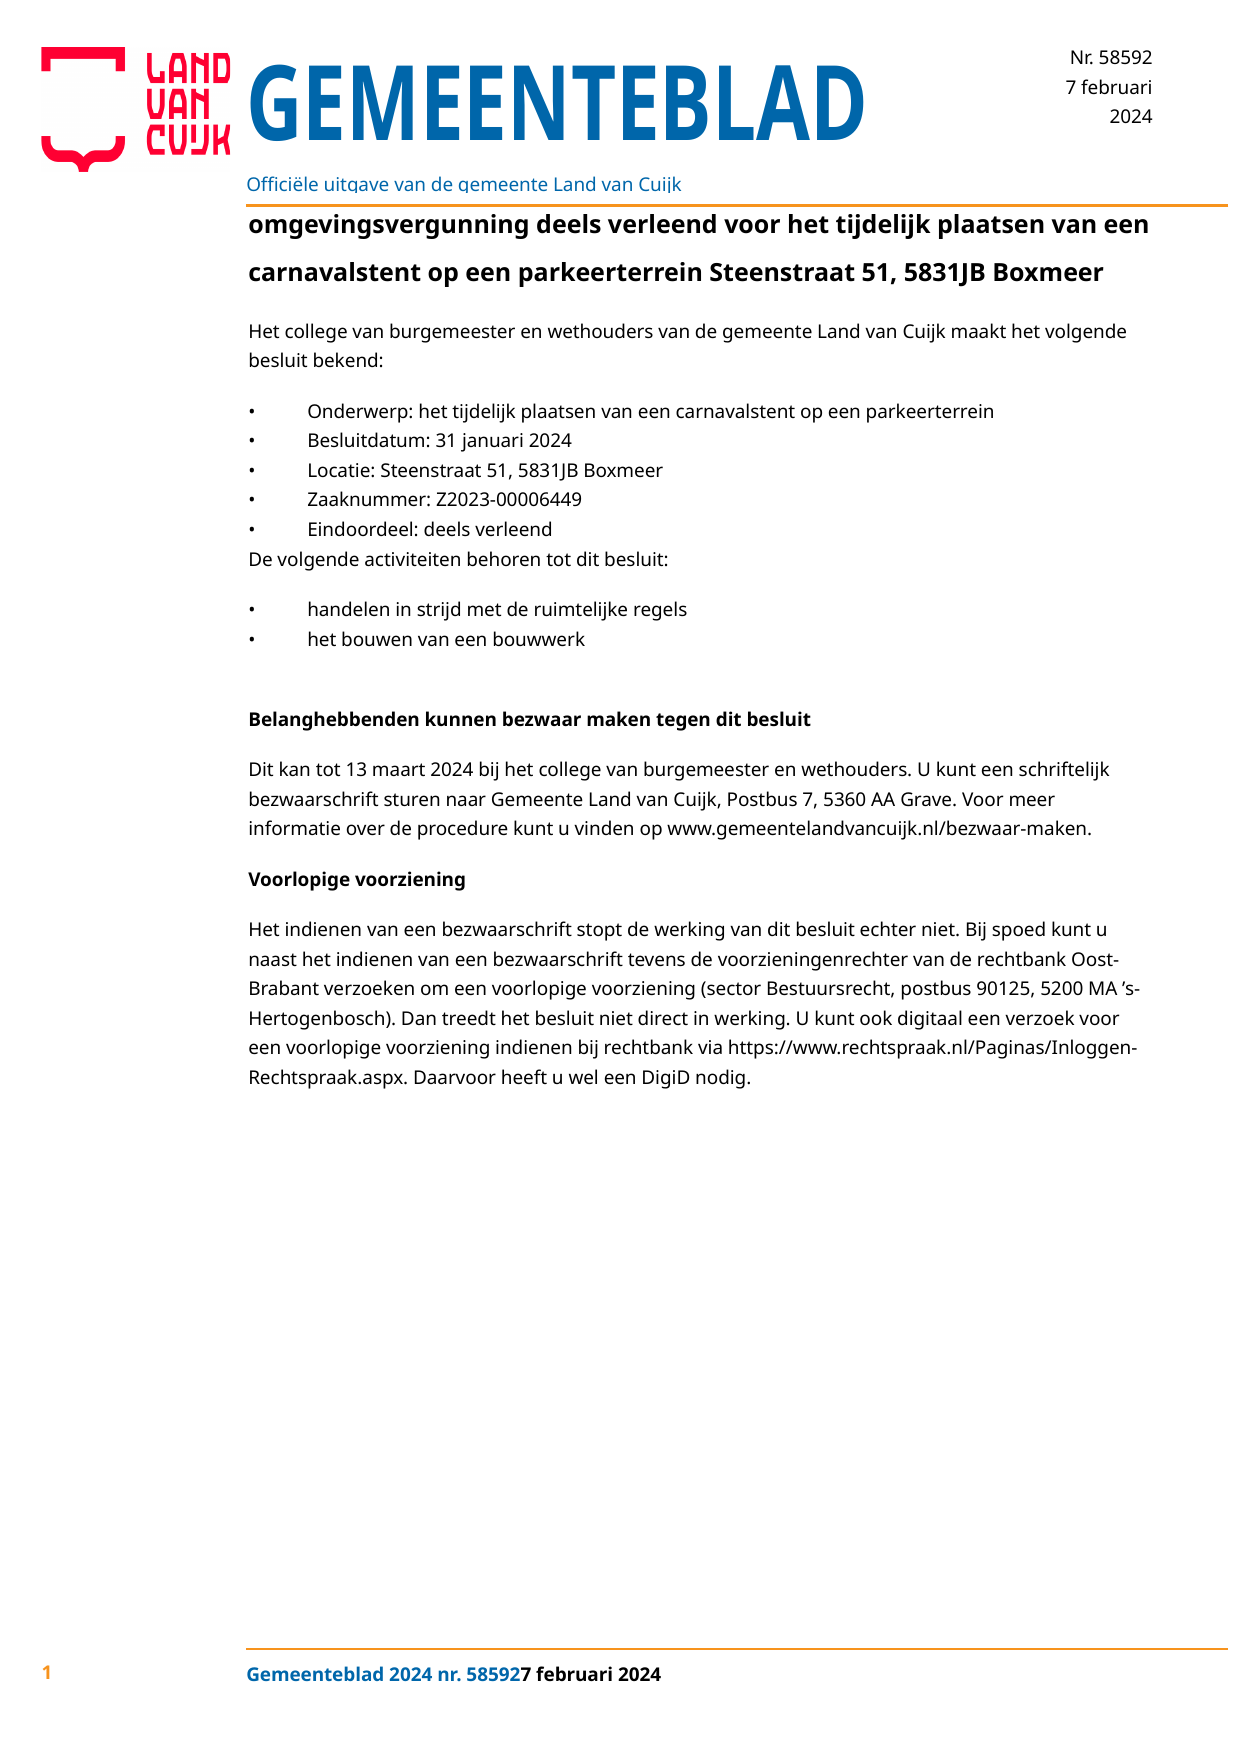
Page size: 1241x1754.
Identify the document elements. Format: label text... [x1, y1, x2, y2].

list Zaaknummer: Z2023-00006449 [248, 487, 1152, 512]
list het bouwen van een bouwwerk [248, 626, 1152, 652]
text Voorlopige voorziening [248, 866, 1152, 892]
list handelen in strijd met de ruimtelijke regels [248, 596, 1152, 622]
list Eindoordeel: deels verleend [248, 516, 1152, 542]
text omgevingsvergunning deels verleend voor het tijdelijk plaatsen van een carnavalstent op een parkeerterrein Steenstraat 51, 5831JB Boxmeer [248, 207, 1152, 288]
picture [41, 47, 231, 172]
text Dit kan tot 13 maart 2024 bij het college van burgemeester en wethouders. U kunt een schriftelijk bezwaarschrift sturen naar Gemeente Land van Cuijk, Postbus 7, 5360 AA Grave. Voor meer informatie over de procedure kunt u vinden op www.gemeentelandvancuijk.nl/bezwaar-maken. [248, 756, 1152, 841]
list Besluitdatum: 31 januari 2024 [248, 427, 1152, 453]
text Het college van burgemeester en wethouders van de gemeente Land van Cuijk maakt het volgende besluit bekend: [248, 318, 1152, 373]
text Belanghebbenden kunnen bezwaar maken tegen dit besluit [248, 706, 1152, 732]
list Locatie: Steenstraat 51, 5831JB Boxmeer [248, 457, 1152, 483]
list Onderwerp: het tijdelijk plaatsen van een carnavalstent op een parkeerterrein [248, 398, 1152, 424]
text De volgende activiteiten behoren tot dit besluit: [248, 546, 1152, 572]
text Het indienen van een bezwaarschrift stopt de werking van dit besluit echter niet. Bij spoed kunt u naast het indienen van een bezwaarschrift tevens de voorzieningenrechter van de rechtbank Oost-Brabant verzoeken om een voorlopige voorziening (sector Bestuursrecht, postbus 90125, 5200 MA ’s-Hertogenbosch). Dan treedt het besluit niet direct in werking. U kunt ook digitaal een verzoek voor een voorlopige voorziening indienen bij rechtbank via https://www.rechtspraak.nl/Paginas/Inloggen-Rechtspraak.aspx. Daarvoor heeft u wel een DigiD nodig. [248, 916, 1152, 1090]
